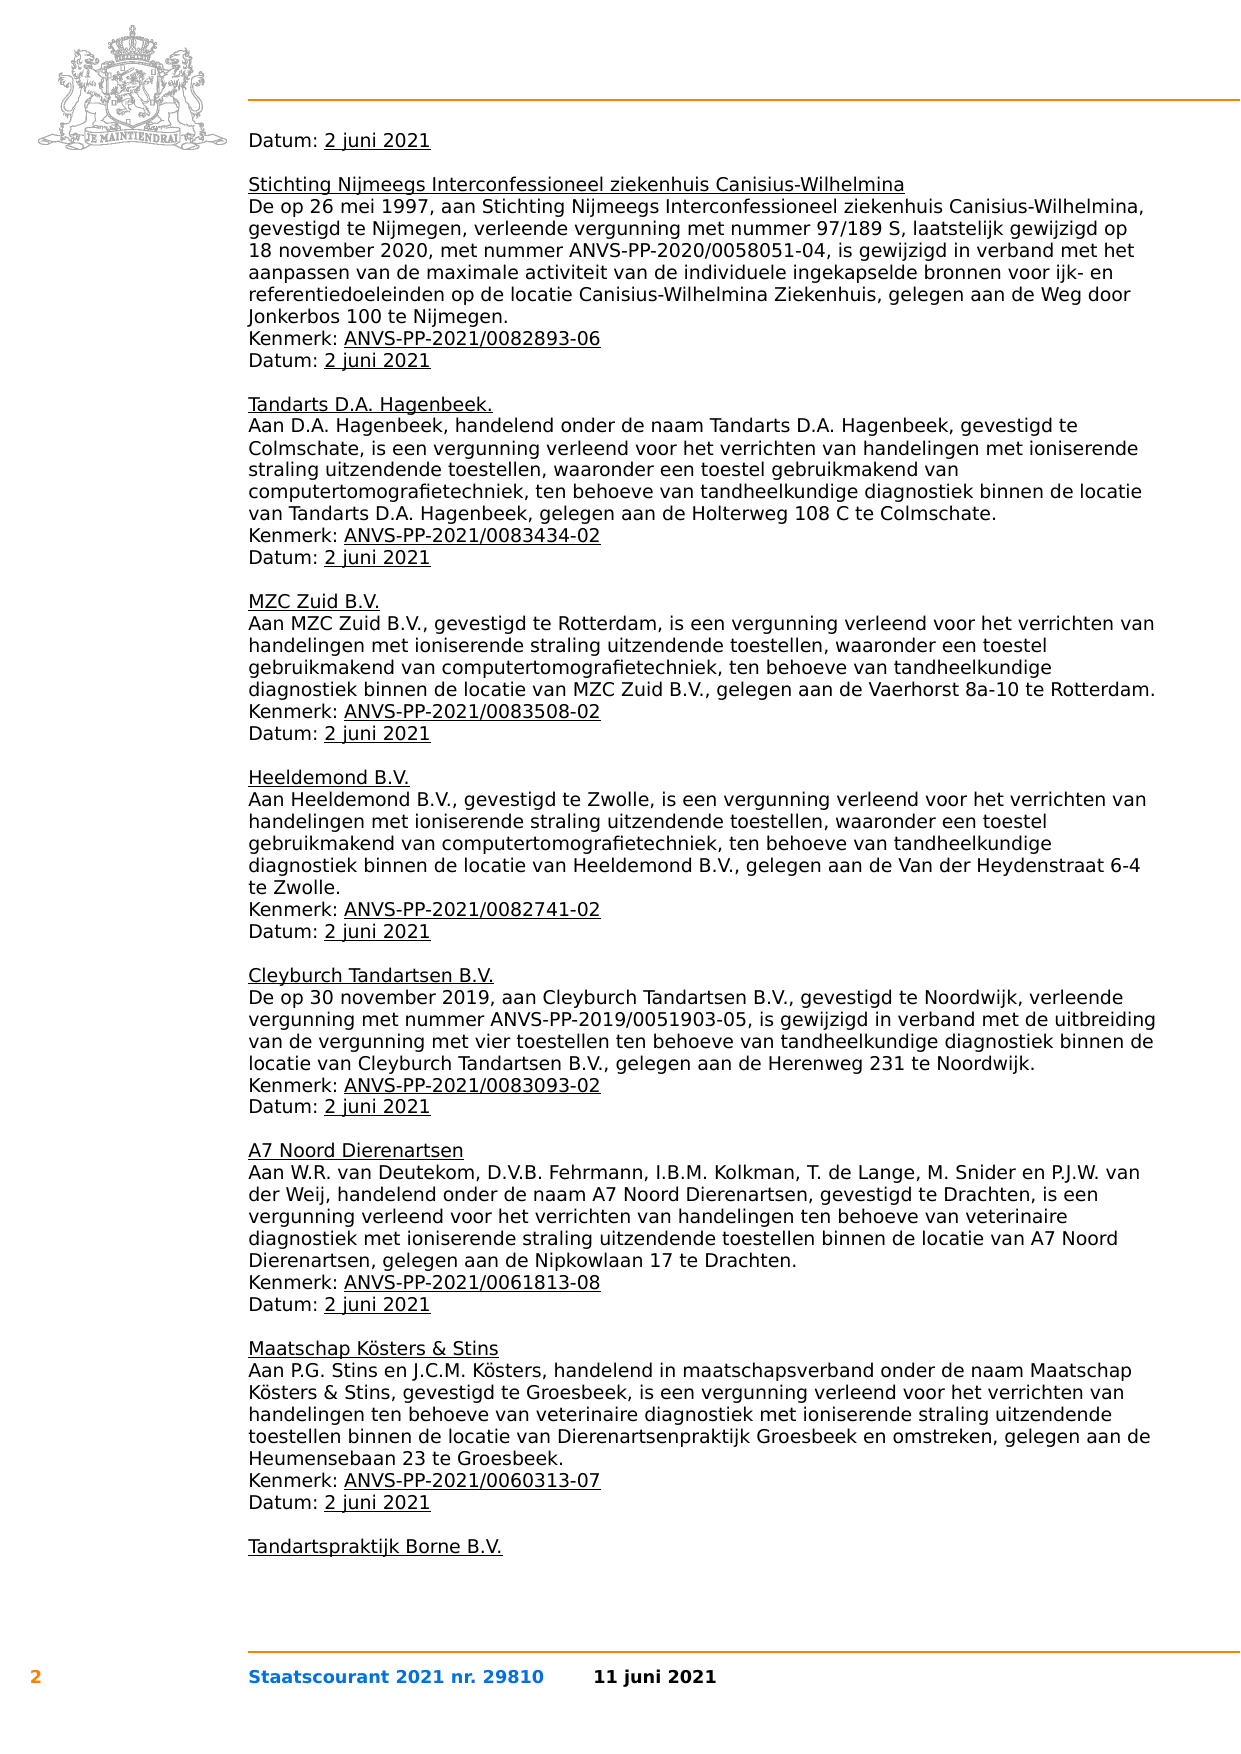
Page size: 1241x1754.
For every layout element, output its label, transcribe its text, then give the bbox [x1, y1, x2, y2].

text A7 Noord Dierenartsen [248, 1140, 1163, 1162]
text De op 30 november 2019, aan Cleyburch Tandartsen B.V., gevestigd te Noordwijk, verleende vergunning met nummer ANVS-PP-2019/0051903-05, is gewijzigd in verband met de uitbreiding van de vergunning met vier toestellen ten behoeve van tandheelkundige diagnostiek binnen de locatie van Cleyburch Tandartsen B.V., gelegen aan de Herenweg 231 te Noordwijk. [248, 987, 1163, 1074]
text Datum: 2 juni 2021 [248, 349, 1163, 372]
text Aan MZC Zuid B.V., gevestigd te Rotterdam, is een vergunning verleend voor het verrichten van handelingen met ioniserende straling uitzendende toestellen, waaronder een toestel gebruikmakend van computertomografietechniek, ten behoeve van tandheelkundige diagnostiek binnen de locatie van MZC Zuid B.V., gelegen aan de Vaerhorst 8a-10 te Rotterdam. [248, 613, 1163, 701]
text Heeldemond B.V. [248, 767, 1163, 789]
text De op 26 mei 1997, aan Stichting Nijmeegs Interconfessioneel ziekenhuis Canisius-Wilhelmina, gevestigd te Nijmegen, verleende vergunning met nummer 97/189 S, laatstelijk gewijzigd op 18 november 2020, met nummer ANVS-PP-2020/0058051-04, is gewijzigd in verband met het aanpassen van de maximale activiteit van de individuele ingekapselde bronnen voor ijk- en referentiedoeleinden op de locatie Canisius-Wilhelmina Ziekenhuis, gelegen aan de Weg door Jonkerbos 100 te Nijmegen. [248, 196, 1163, 328]
text Aan W.R. van Deutekom, D.V.B. Fehrmann, I.B.M. Kolkman, T. de Lange, M. Snider en P.J.W. van der Weij, handelend onder de naam A7 Noord Dierenartsen, gevestigd te Drachten, is een vergunning verleend voor het verrichten van handelingen ten behoeve van veterinaire diagnostiek met ioniserende straling uitzendende toestellen binnen de locatie van A7 Noord Dierenartsen, gelegen aan de Nipkowlaan 17 te Drachten. [248, 1162, 1163, 1272]
text Maatschap Kösters & Stins [248, 1338, 1163, 1360]
text Datum: 2 juni 2021 [248, 1492, 1163, 1514]
text Datum: 2 juni 2021 [248, 921, 1163, 943]
text Datum: 2 juni 2021 [248, 547, 1163, 569]
text Tandarts D.A. Hagenbeek. [248, 393, 1163, 415]
text Kenmerk: ANVS-PP-2021/0083508-02 [248, 701, 1163, 723]
text Tandartspraktijk Borne B.V. [248, 1536, 1163, 1558]
text Kenmerk: ANVS-PP-2021/0082741-02 [248, 899, 1163, 921]
picture [38, 25, 227, 150]
text MZC Zuid B.V. [248, 591, 1163, 613]
text Aan Heeldemond B.V., gevestigd te Zwolle, is een vergunning verleend voor het verrichten van handelingen met ioniserende straling uitzendende toestellen, waaronder een toestel gebruikmakend van computertomografietechniek, ten behoeve van tandheelkundige diagnostiek binnen de locatie van Heeldemond B.V., gelegen aan de Van der Heydenstraat 6-4 te Zwolle. [248, 789, 1163, 899]
text Kenmerk: ANVS-PP-2021/0060313-07 [248, 1470, 1163, 1492]
text Datum: 2 juni 2021 [248, 723, 1163, 745]
text Kenmerk: ANVS-PP-2021/0082893-06 [248, 328, 1163, 349]
text Kenmerk: ANVS-PP-2021/0061813-08 [248, 1272, 1163, 1294]
text Kenmerk: ANVS-PP-2021/0083434-02 [248, 525, 1163, 547]
text Datum: 2 juni 2021 [248, 130, 1163, 152]
text Datum: 2 juni 2021 [248, 1294, 1163, 1316]
text Cleyburch Tandartsen B.V. [248, 964, 1163, 987]
text Aan D.A. Hagenbeek, handelend onder de naam Tandarts D.A. Hagenbeek, gevestigd te Colmschate, is een vergunning verleend voor het verrichten van handelingen met ioniserende straling uitzendende toestellen, waaronder een toestel gebruikmakend van computertomografietechniek, ten behoeve van tandheelkundige diagnostiek binnen de locatie van Tandarts D.A. Hagenbeek, gelegen aan de Holterweg 108 C te Colmschate. [248, 415, 1163, 525]
text Datum: 2 juni 2021 [248, 1096, 1163, 1118]
text Aan P.G. Stins en J.C.M. Kösters, handelend in maatschapsverband onder de naam Maatschap Kösters & Stins, gevestigd te Groesbeek, is een vergunning verleend voor het verrichten van handelingen ten behoeve van veterinaire diagnostiek met ioniserende straling uitzendende toestellen binnen de locatie van Dierenartsenpraktijk Groesbeek en omstreken, gelegen aan de Heumensebaan 23 te Groesbeek. [248, 1360, 1163, 1470]
text Stichting Nijmeegs Interconfessioneel ziekenhuis Canisius-Wilhelmina [248, 174, 1163, 196]
text Kenmerk: ANVS-PP-2021/0083093-02 [248, 1074, 1163, 1096]
